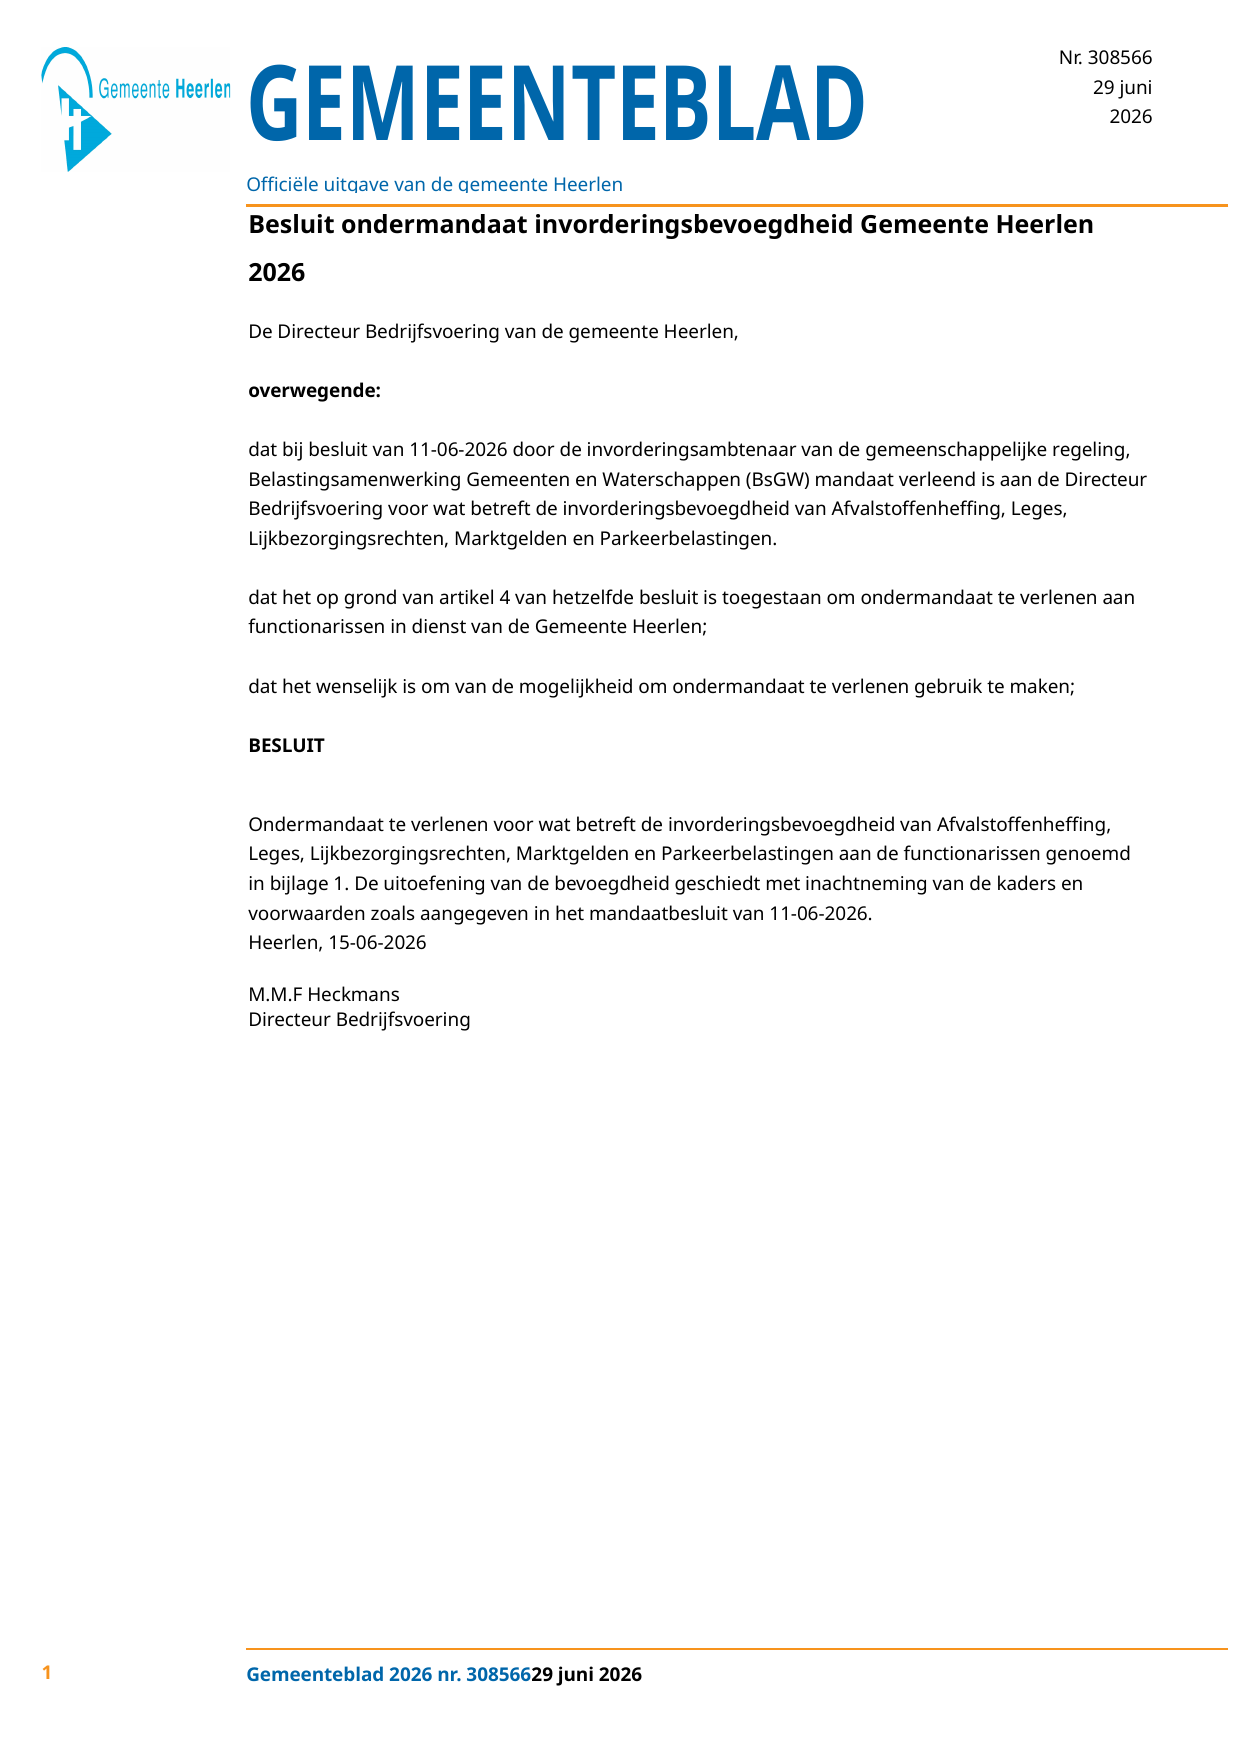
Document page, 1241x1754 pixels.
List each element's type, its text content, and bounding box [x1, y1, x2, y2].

text BESLUIT [248, 732, 1152, 758]
text Heerlen, 15-06-2026 [248, 929, 1152, 955]
text Directeur Bedrijfsvoering [248, 1006, 1152, 1032]
text dat bij besluit van 11-06-2026 door de invorderingsambtenaar van de gemeenschappelijke regeling, Belastingsamenwerking Gemeenten en Waterschappen (BsGW) mandaat verleend is aan de Directeur Bedrijfsvoering voor wat betreft de invorderingsbevoegdheid van Afvalstoffenheffing, Leges, Lijkbezorgingsrechten, Marktgelden en Parkeerbelastingen. [248, 436, 1152, 551]
text De Directeur Bedrijfsvoering van de gemeente Heerlen, [248, 318, 1152, 344]
text dat het wenselijk is om van de mogelijkheid om ondermandaat te verlenen gebruik te maken; [248, 673, 1152, 699]
text overwegende: [248, 377, 1152, 403]
text Besluit ondermandaat invorderingsbevoegdheid Gemeente Heerlen 2026 [248, 207, 1152, 288]
picture [41, 47, 231, 172]
text dat het op grond van artikel 4 van hetzelfde besluit is toegestaan om ondermandaat te verlenen aan functionarissen in dienst van de Gemeente Heerlen; [248, 584, 1152, 639]
text M.M.F Heckmans [248, 981, 1152, 1006]
picture [41, 47, 59, 70]
text Ondermandaat te verlenen voor wat betreft de invorderingsbevoegdheid van Afvalstoffenheffing, Leges, Lijkbezorgingsrechten, Marktgelden en Parkeerbelastingen aan de functionarissen genoemd in bijlage 1. De uitoefening van de bevoegdheid geschiedt met inachtneming van de kaders en voorwaarden zoals aangegeven in het mandaatbesluit van 11-06-2026. [248, 811, 1152, 925]
